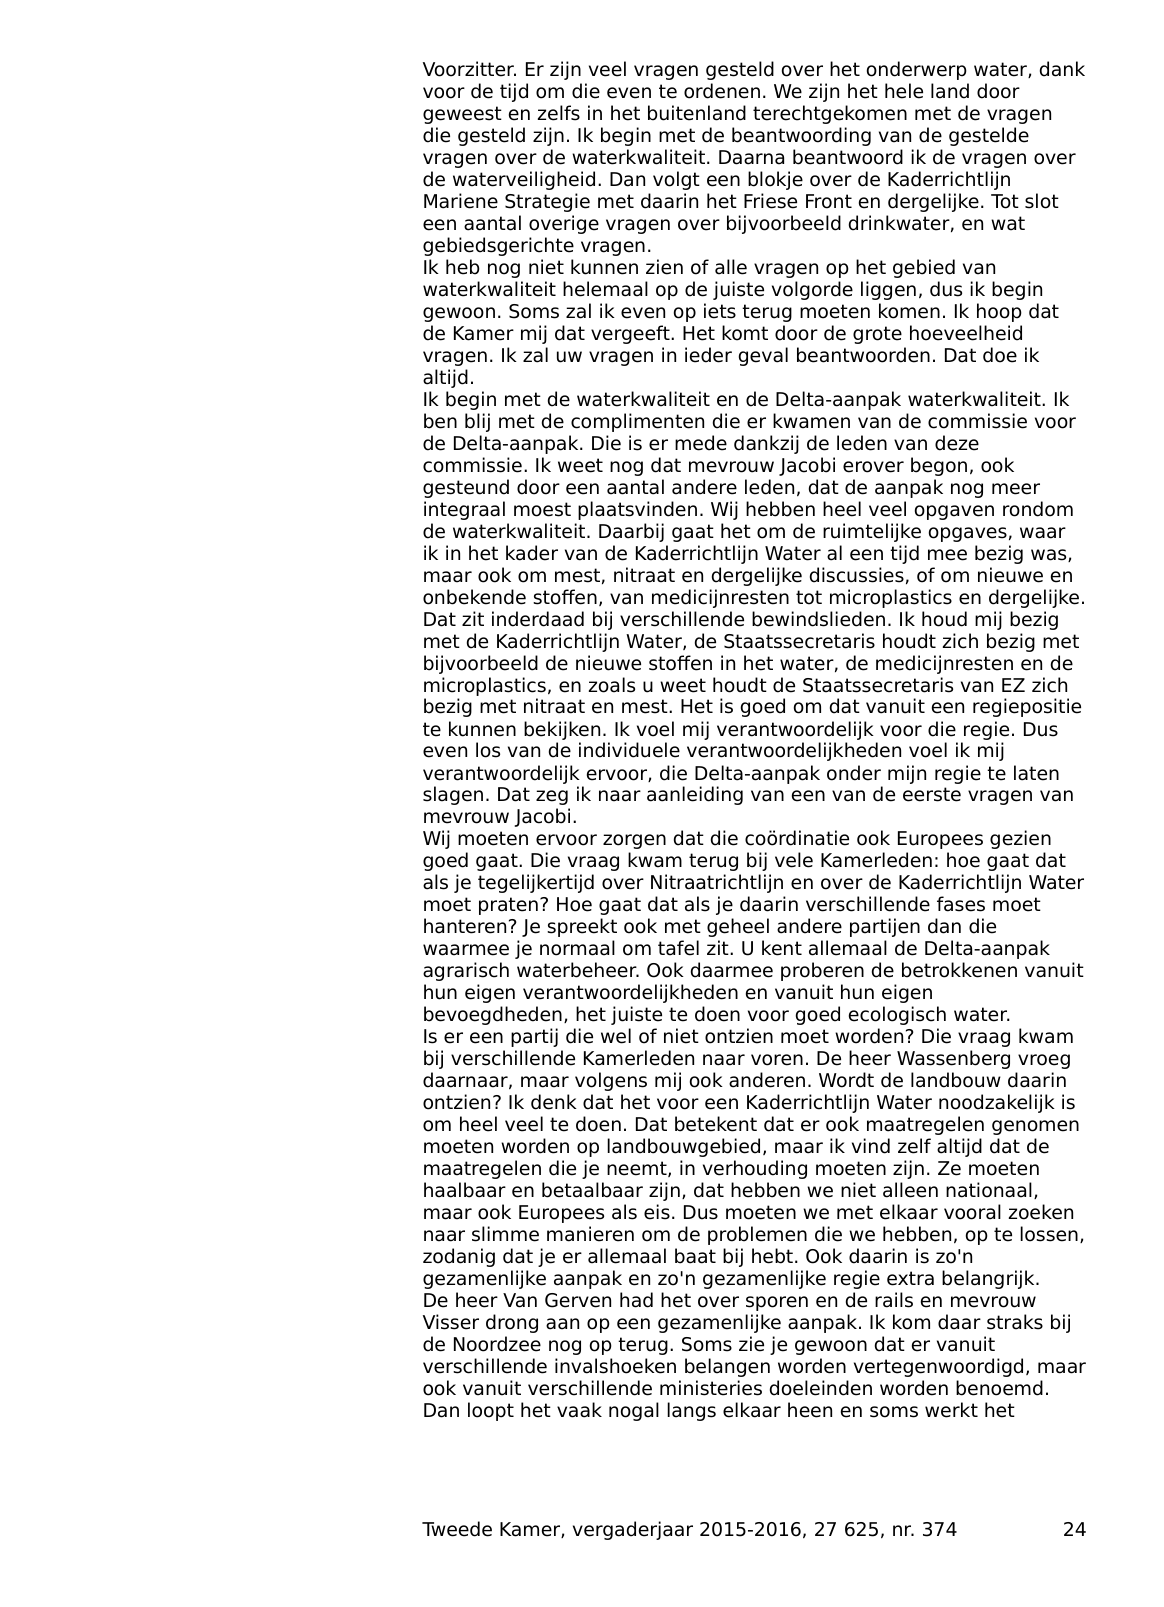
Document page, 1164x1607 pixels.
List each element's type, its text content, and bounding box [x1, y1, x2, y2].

text Ik begin met de waterkwaliteit en de Delta-aanpak waterkwaliteit. Ik ben blij met de complimenten die er kwamen van de commissie voor de Delta-aanpak. Die is er mede dankzij de leden van deze commissie. Ik weet nog dat mevrouw Jacobi erover begon, ook gesteund door een aantal andere leden, dat de aanpak nog meer integraal moest plaatsvinden. Wij hebben heel veel opgaven rondom de waterkwaliteit. Daarbij gaat het om de ruimtelijke opgaves, waar ik in het kader van de Kaderrichtlijn Water al een tijd mee bezig was, maar ook om mest, nitraat en dergelijke discussies, of om nieuwe en onbekende stoffen, van medicijnresten tot microplastics en dergelijke. Dat zit inderdaad bij verschillende bewindslieden. Ik houd mij bezig met de Kaderrichtlijn Water, de Staatssecretaris houdt zich bezig met bijvoorbeeld de nieuwe stoffen in het water, de medicijnresten en de microplastics, en zoals u weet houdt de Staatssecretaris van EZ zich bezig met nitraat en mest. Het is goed om dat vanuit een regiepositie te kunnen bekijken. Ik voel mij verantwoordelijk voor die regie. Dus even los van de individuele verantwoordelijkheden voel ik mij verantwoordelijk ervoor, die Delta-aanpak onder mijn regie te laten slagen. Dat zeg ik naar aanleiding van een van de eerste vragen van mevrouw Jacobi. [422, 389, 1087, 828]
text Ik heb nog niet kunnen zien of alle vragen op het gebied van waterkwaliteit helemaal op de juiste volgorde liggen, dus ik begin gewoon. Soms zal ik even op iets terug moeten komen. Ik hoop dat de Kamer mij dat vergeeft. Het komt door de grote hoeveelheid vragen. Ik zal uw vragen in ieder geval beantwoorden. Dat doe ik altijd. [422, 257, 1087, 389]
text Wij moeten ervoor zorgen dat die coördinatie ook Europees gezien goed gaat. Die vraag kwam terug bij vele Kamerleden: hoe gaat dat als je tegelijkertijd over Nitraatrichtlijn en over de Kaderrichtlijn Water moet praten? Hoe gaat dat als je daarin verschillende fases moet hanteren? Je spreekt ook met geheel andere partijen dan die waarmee je normaal om tafel zit. U kent allemaal de Delta-aanpak agrarisch waterbeheer. Ook daarmee proberen de betrokkenen vanuit hun eigen verantwoordelijkheden en vanuit hun eigen bevoegdheden, het juiste te doen voor goed ecologisch water. [422, 828, 1087, 1026]
text Voorzitter. Er zijn veel vragen gesteld over het onderwerp water, dank voor de tijd om die even te ordenen. We zijn het hele land door geweest en zelfs in het buitenland terechtgekomen met de vragen die gesteld zijn. Ik begin met de beantwoording van de gestelde vragen over de waterkwaliteit. Daarna beantwoord ik de vragen over de waterveiligheid. Dan volgt een blokje over de Kaderrichtlijn Mariene Strategie met daarin het Friese Front en dergelijke. Tot slot een aantal overige vragen over bijvoorbeeld drinkwater, en wat gebiedsgerichte vragen. [422, 59, 1087, 257]
text Is er een partij die wel of niet ontzien moet worden? Die vraag kwam bij verschillende Kamerleden naar voren. De heer Wassenberg vroeg daarnaar, maar volgens mij ook anderen. Wordt de landbouw daarin ontzien? Ik denk dat het voor een Kaderrichtlijn Water noodzakelijk is om heel veel te doen. Dat betekent dat er ook maatregelen genomen moeten worden op landbouwgebied, maar ik vind zelf altijd dat de maatregelen die je neemt, in verhouding moeten zijn. Ze moeten haalbaar en betaalbaar zijn, dat hebben we niet alleen nationaal, maar ook Europees als eis. Dus moeten we met elkaar vooral zoeken naar slimme manieren om de problemen die we hebben, op te lossen, zodanig dat je er allemaal baat bij hebt. Ook daarin is zo'n gezamenlijke aanpak en zo'n gezamenlijke regie extra belangrijk. [422, 1026, 1087, 1290]
text De heer Van Gerven had het over sporen en de rails en mevrouw Visser drong aan op een gezamenlijke aanpak. Ik kom daar straks bij de Noordzee nog op terug. Soms zie je gewoon dat er vanuit verschillende invalshoeken belangen worden vertegenwoordigd, maar ook vanuit verschillende ministeries doeleinden worden benoemd. Dan loopt het vaak nogal langs elkaar heen en soms werkt het [422, 1290, 1087, 1422]
